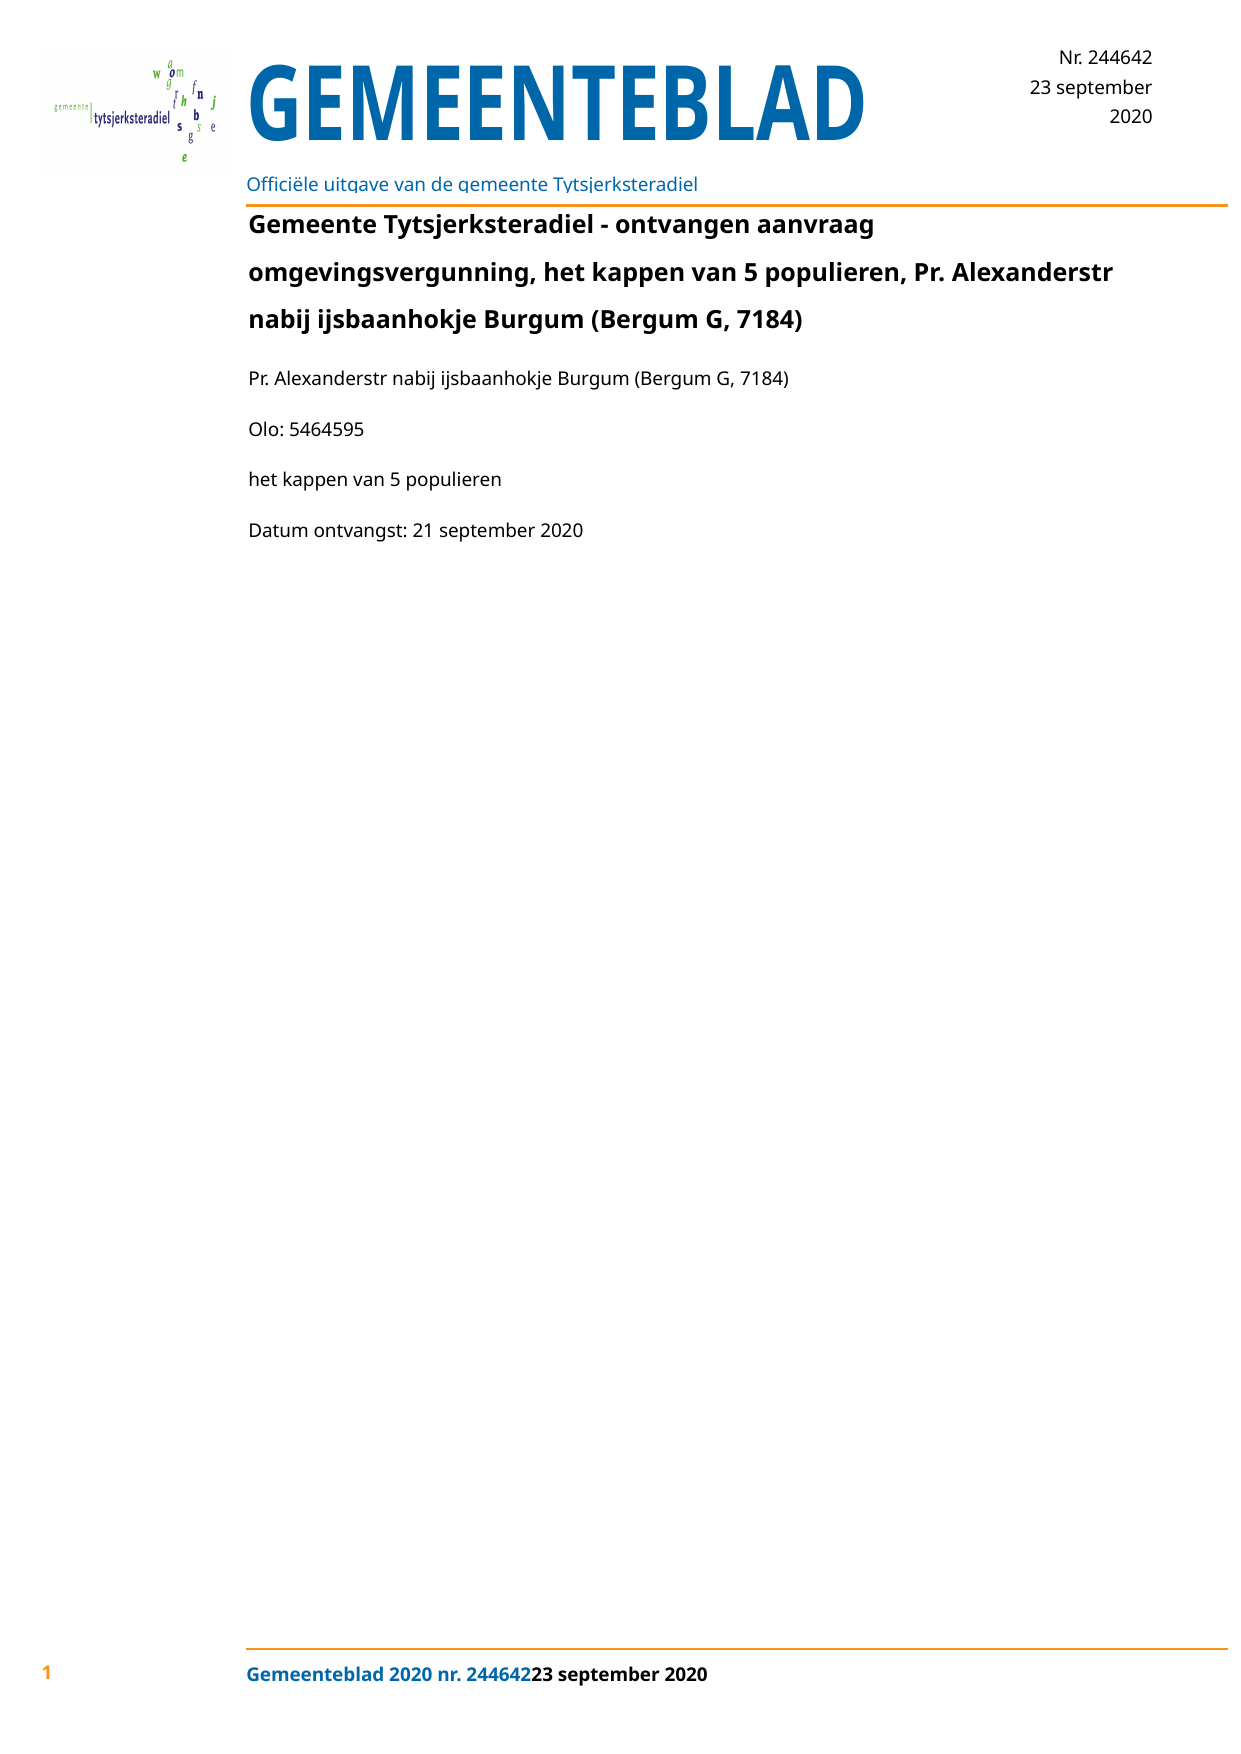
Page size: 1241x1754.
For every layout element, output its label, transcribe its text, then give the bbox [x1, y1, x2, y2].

text Gemeente Tytsjerksteradiel - ontvangen aanvraag omgevingsvergunning, het kappen van 5 populieren, Pr. Alexanderstr nabij ijsbaanhokje Burgum (Bergum G, 7184) [248, 207, 1152, 336]
picture [41, 47, 231, 172]
text Pr. Alexanderstr nabij ijsbaanhokje Burgum (Bergum G, 7184) [248, 366, 1152, 391]
text het kappen van 5 populieren [248, 466, 1152, 492]
text Datum ontvangst: 21 september 2020 [248, 517, 1152, 542]
text Olo: 5464595 [248, 416, 1152, 442]
